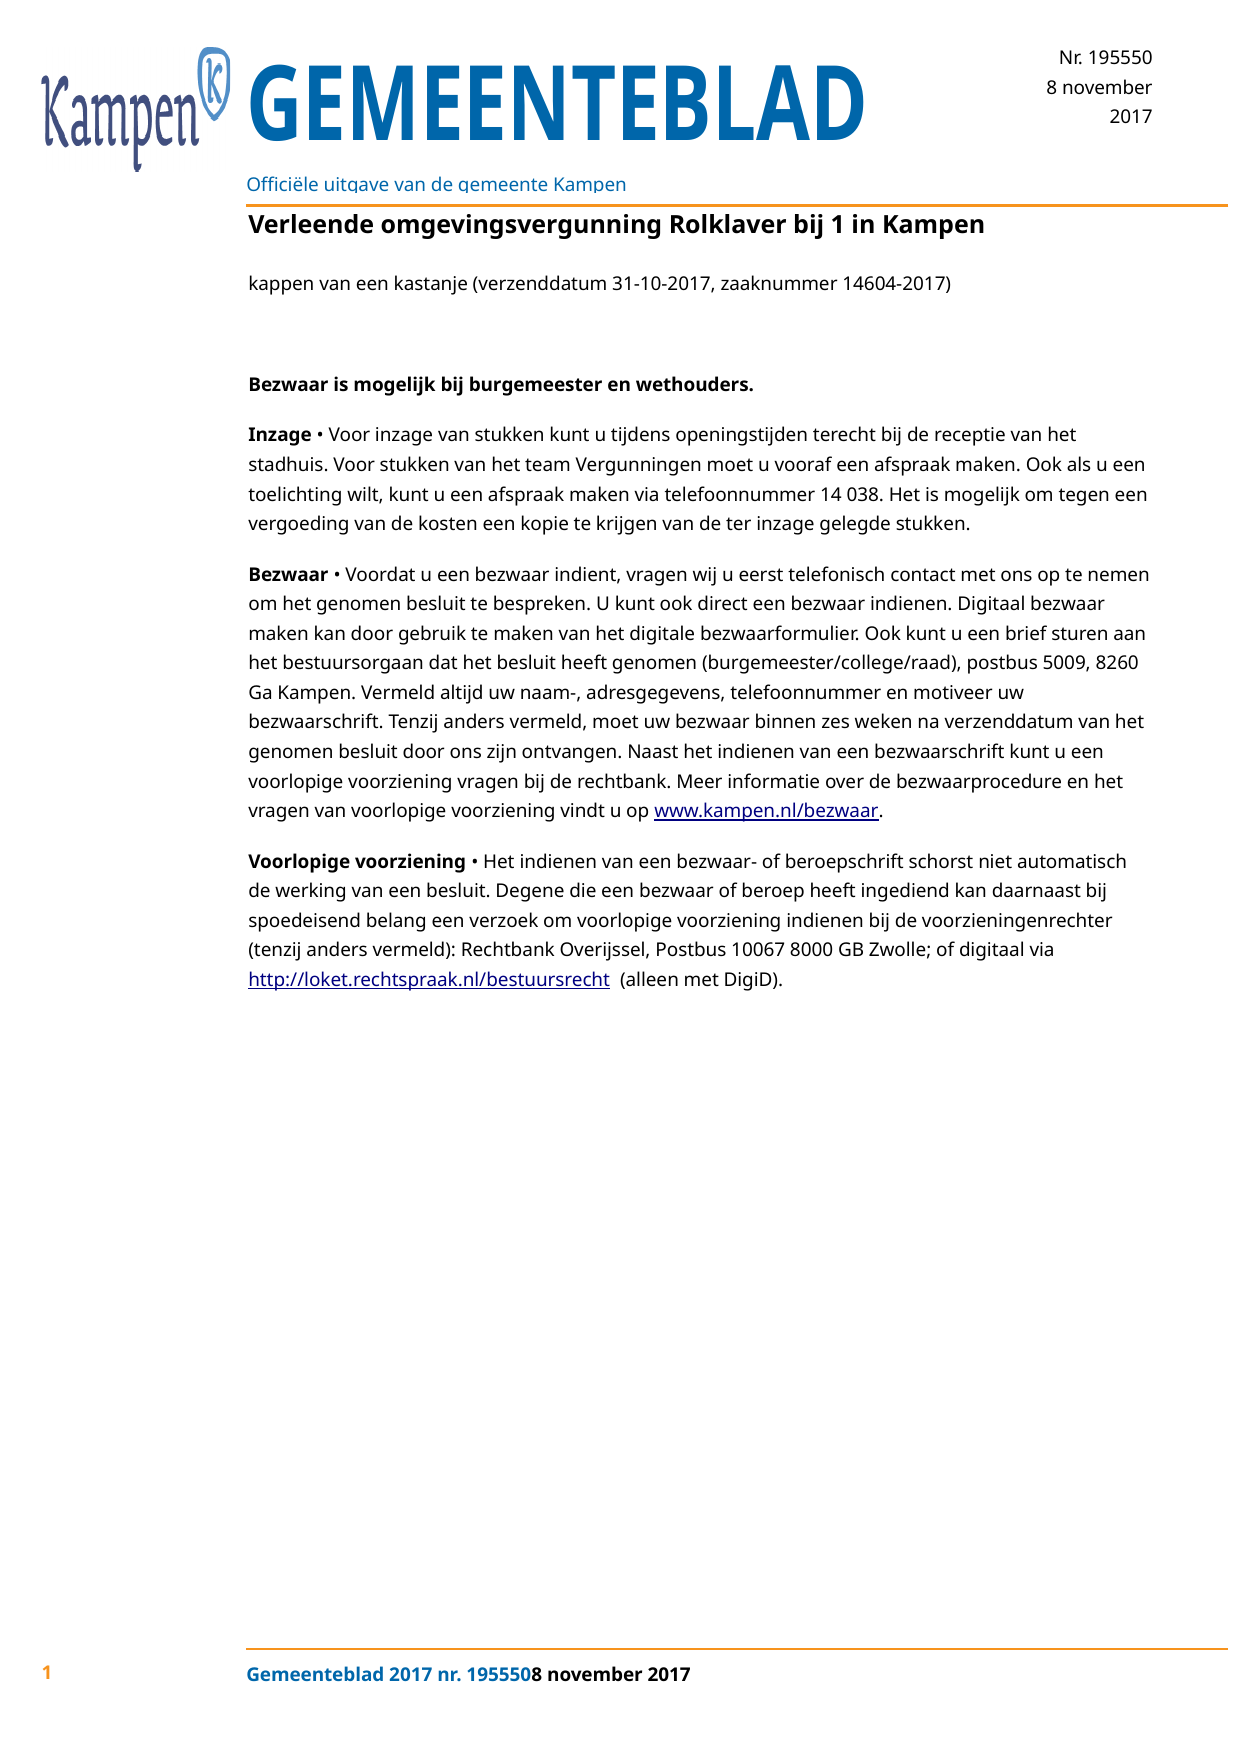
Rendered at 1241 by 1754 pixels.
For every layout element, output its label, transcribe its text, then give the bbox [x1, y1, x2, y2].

text Inzage • Voor inzage van stukken kunt u tijdens openingstijden terecht bij de receptie van het stadhuis. Voor stukken van het team Vergunningen moet u vooraf een afspraak maken. Ook als u een toelichting wilt, kunt u een afspraak maken via telefoonnummer 14 038. Het is mogelijk om tegen een vergoeding van de kosten een kopie te krijgen van de ter inzage gelegde stukken. [248, 422, 1152, 536]
text Voorlopige voorziening • Het indienen van een bezwaar- of beroepschrift schorst niet automatisch de werking van een besluit. Degene die een bezwaar of beroep heeft ingediend kan daarnaast bij spoedeisend belang een verzoek om voorlopige voorziening indienen bij de voorzieningenrechter (tenzij anders vermeld): Rechtbank Overijssel, Postbus 10067 8000 GB Zwolle; of digitaal via http://loket.rechtspraak.nl/bestuursrecht (alleen met DigiD). [248, 848, 1152, 992]
text Bezwaar is mogelijk bij burgemeester en wethouders. [248, 371, 1152, 397]
text Verleende omgevingsvergunning Rolklaver bij 1 in Kampen [248, 207, 1152, 241]
picture [41, 47, 231, 172]
text kappen van een kastanje (verzenddatum 31-10-2017, zaaknummer 14604-2017) [248, 270, 1152, 296]
text Bezwaar • Voordat u een bezwaar indient, vragen wij u eerst telefonisch contact met ons op te nemen om het genomen besluit te bespreken. U kunt ook direct een bezwaar indienen. Digitaal bezwaar maken kan door gebruik te maken van het digitale bezwaarformulier. Ook kunt u een brief sturen aan het bestuursorgaan dat het besluit heeft genomen (burgemeester/college/raad), postbus 5009, 8260 Ga Kampen. Vermeld altijd uw naam-, adresgegevens, telefoonnummer en motiveer uw bezwaarschrift. Tenzij anders vermeld, moet uw bezwaar binnen zes weken na verzenddatum van het genomen besluit door ons zijn ontvangen. Naast het indienen van een bezwaarschrift kunt u een voorlopige voorziening vragen bij de rechtbank. Meer informatie over de bezwaarprocedure en het vragen van voorlopige voorziening vindt u op www.kampen.nl/bezwaar. [248, 561, 1152, 823]
